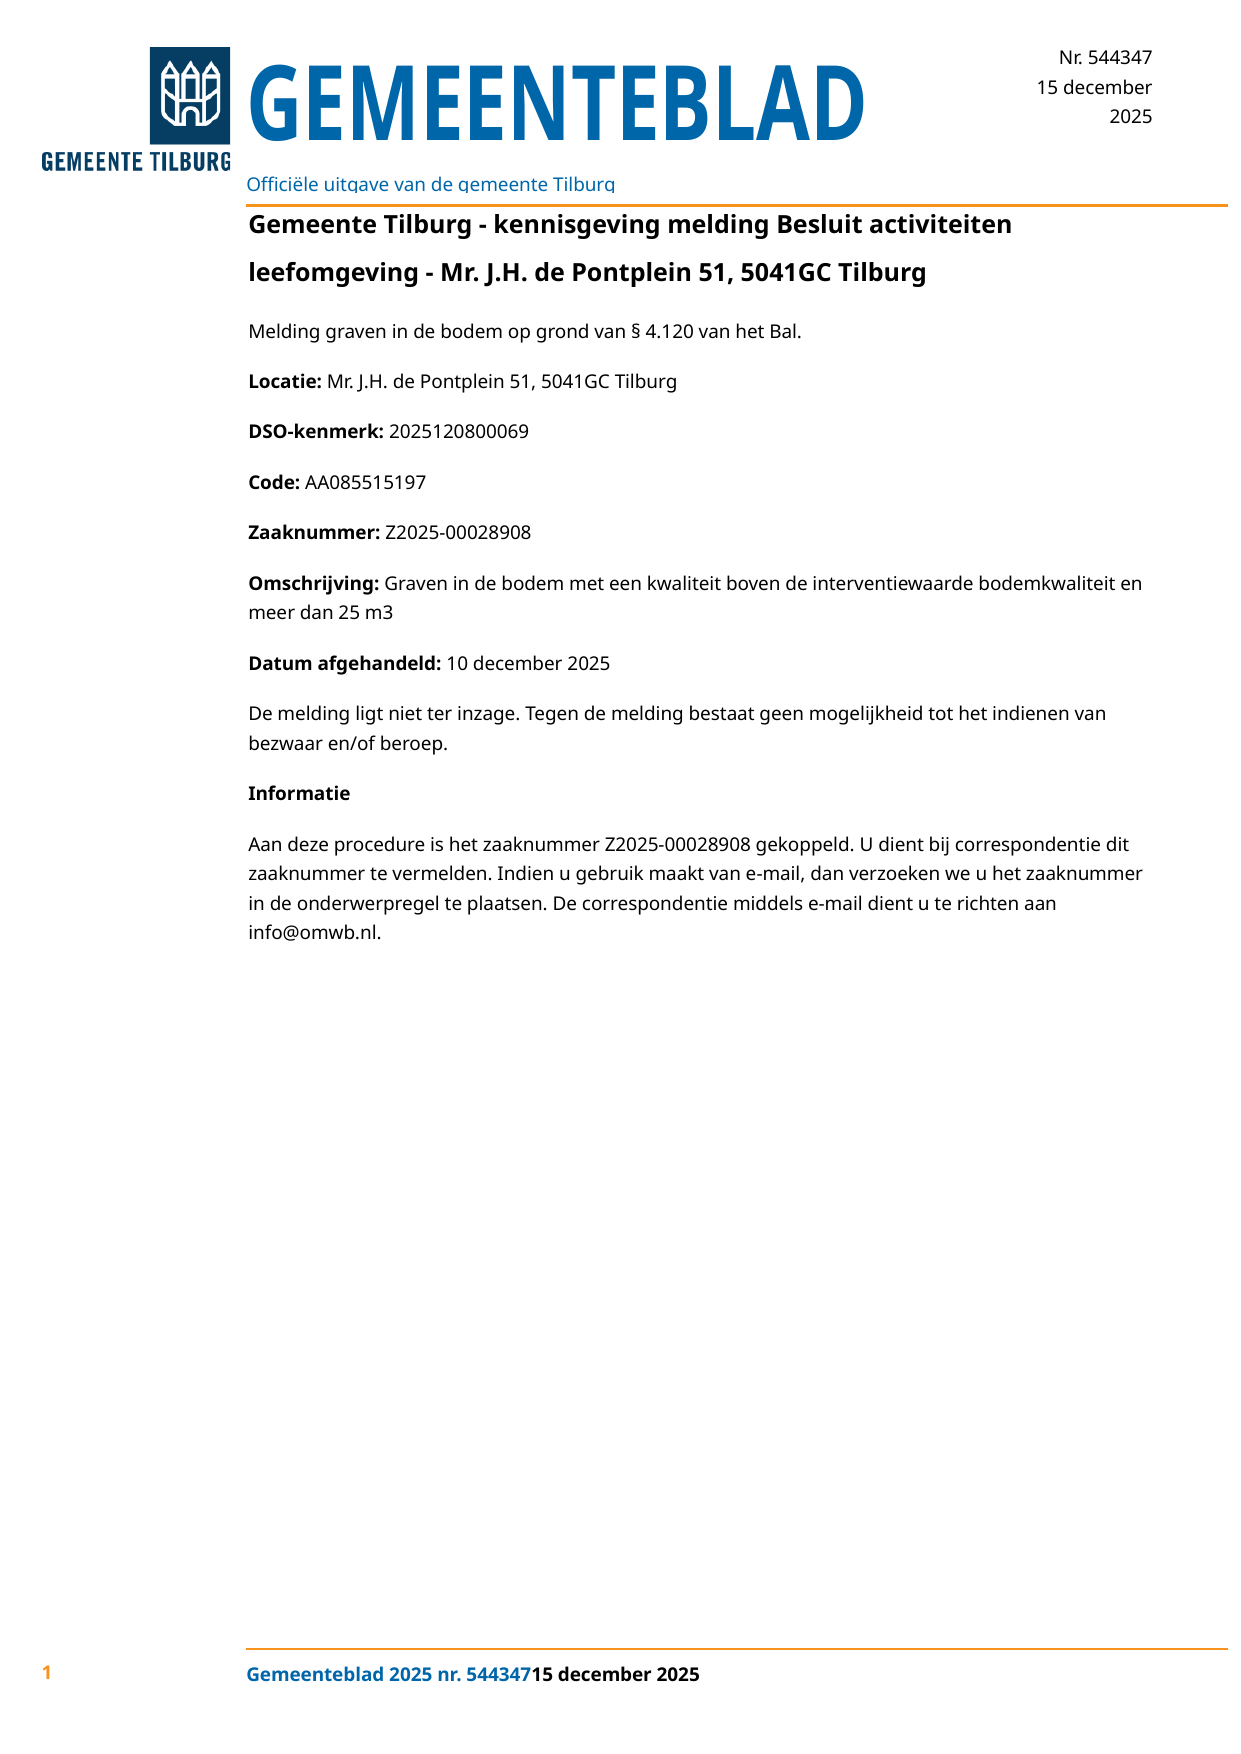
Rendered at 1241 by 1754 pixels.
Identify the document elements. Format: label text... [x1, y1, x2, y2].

text De melding ligt niet ter inzage. Tegen de melding bestaat geen mogelijkheid tot het indienen van bezwaar en/of beroep. [248, 700, 1152, 756]
text Locatie: Mr. J.H. de Pontplein 51, 5041GC Tilburg [248, 368, 1152, 394]
text Melding graven in de bodem op grond van § 4.120 van het Bal. [248, 318, 1152, 344]
text Informatie [248, 780, 1152, 806]
text Zaaknummer: Z2025-00028908 [248, 519, 1152, 545]
picture [41, 47, 231, 172]
text Code: AA085515197 [248, 469, 1152, 495]
text Aan deze procedure is het zaaknummer Z2025-00028908 gekoppeld. U dient bij correspondentie dit zaaknummer te vermelden. Indien u gebruik maakt van e-mail, dan verzoeken we u het zaaknummer in de onderwerpregel te plaatsen. De correspondentie middels e-mail dient u te richten aan info@omwb.nl. [248, 831, 1152, 945]
text Omschrijving: Graven in de bodem met een kwaliteit boven de interventiewaarde bodemkwaliteit en meer dan 25 m3 [248, 570, 1152, 625]
text Datum afgehandeld: 10 december 2025 [248, 650, 1152, 676]
text DSO-kenmerk: 2025120800069 [248, 419, 1152, 444]
text Gemeente Tilburg - kennisgeving melding Besluit activiteiten leefomgeving - Mr. J.H. de Pontplein 51, 5041GC Tilburg [248, 207, 1152, 288]
